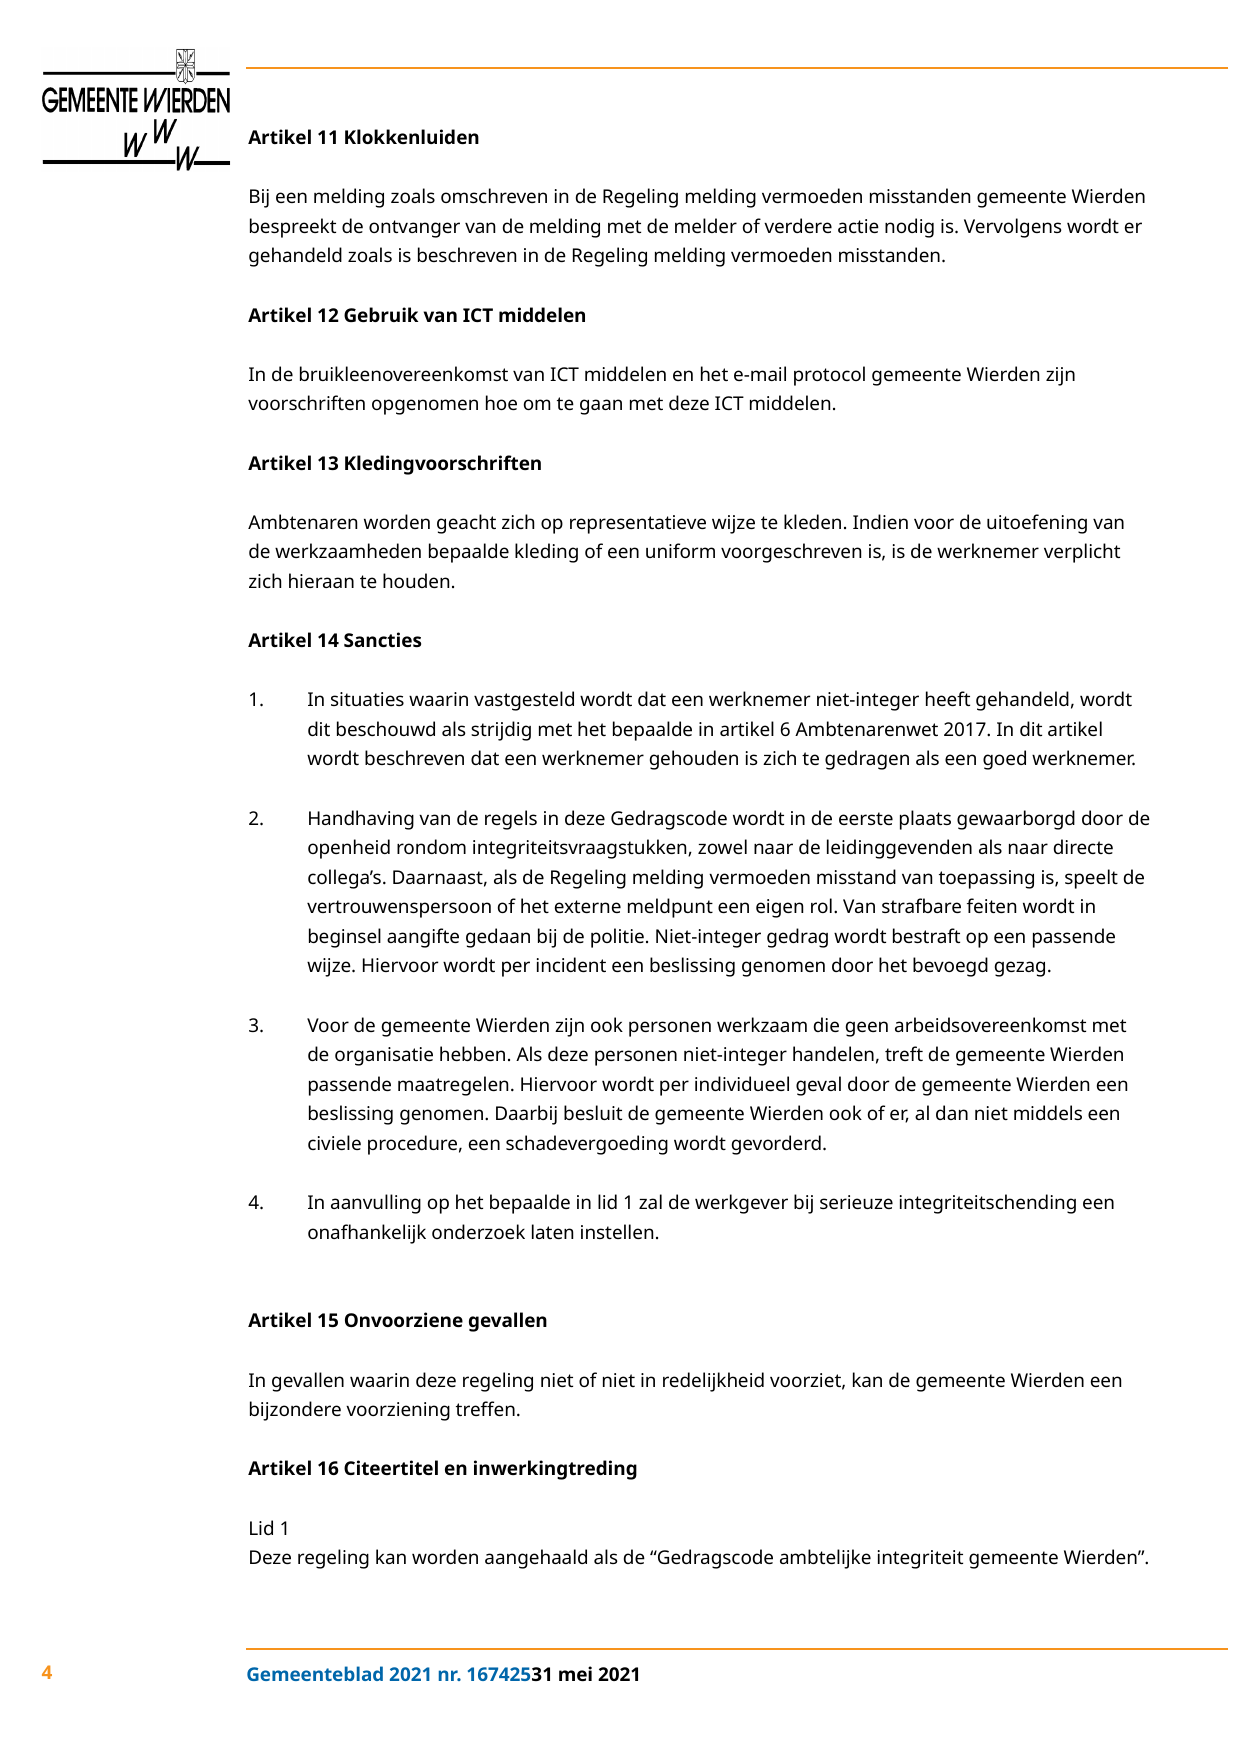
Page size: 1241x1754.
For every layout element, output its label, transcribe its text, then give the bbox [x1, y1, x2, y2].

list In situaties waarin vastgesteld wordt dat een werknemer niet-integer heeft gehandeld, wordt dit beschouwd als strijdig met het bepaalde in artikel 6 Ambtenarenwet 2017. In dit artikel wordt beschreven dat een werknemer gehouden is zich te gedragen als een goed werknemer. [248, 686, 1152, 771]
text Artikel 15 Onvoorziene gevallen [248, 1308, 1152, 1333]
text Artikel 14 Sancties [248, 627, 1152, 653]
text In de bruikleenovereenkomst van ICT middelen en het e-mail protocol gemeente Wierden zijn voorschriften opgenomen hoe om te gaan met deze ICT middelen. [248, 361, 1152, 416]
text Artikel 16 Citeertitel en inwerkingtreding [248, 1456, 1152, 1481]
text Deze regeling kan worden aangehaald als de “Gedragscode ambtelijke integriteit gemeente Wierden”. [248, 1544, 1152, 1570]
list Voor de gemeente Wierden zijn ook personen werkzaam die geen arbeidsovereenkomst met de organisatie hebben. Als deze personen niet-integer handelen, treft de gemeente Wierden passende maatregelen. Hiervoor wordt per individueel geval door de gemeente Wierden een beslissing genomen. Daarbij besluit de gemeente Wierden ook of er, al dan niet middels een civiele procedure, een schadevergoeding wordt gevorderd. [248, 1012, 1152, 1156]
text Ambtenaren worden geacht zich op representatieve wijze te kleden. Indien voor de uitoefening van de werkzaamheden bepaalde kleding of een uniform voorgeschreven is, is de werknemer verplicht zich hieraan te houden. [248, 509, 1152, 594]
text Artikel 13 Kledingvoorschriften [248, 450, 1152, 476]
text Bij een melding zoals omschreven in de Regeling melding vermoeden misstanden gemeente Wierden bespreekt de ontvanger van de melding met de melder of verdere actie nodig is. Vervolgens wordt er gehandeld zoals is beschreven in de Regeling melding vermoeden misstanden. [248, 183, 1152, 268]
picture [41, 47, 231, 172]
text Artikel 11 Klokkenluiden [248, 124, 1152, 150]
text In gevallen waarin deze regeling niet of niet in redelijkheid voorziet, kan de gemeente Wierden een bijzondere voorziening treffen. [248, 1367, 1152, 1422]
list In aanvulling op het bepaalde in lid 1 zal de werkgever bij serieuze integriteitschending een onafhankelijk onderzoek laten instellen. [248, 1189, 1152, 1245]
text Artikel 12 Gebruik van ICT middelen [248, 302, 1152, 328]
list Handhaving van de regels in deze Gedragscode wordt in de eerste plaats gewaarborgd door de openheid rondom integriteitsvraagstukken, zowel naar de leidinggevenden als naar directe collega’s. Daarnaast, als de Regeling melding vermoeden misstand van toepassing is, speelt de vertrouwenspersoon of het externe meldpunt een eigen rol. Van strafbare feiten wordt in beginsel aangifte gedaan bij de politie. Niet-integer gedrag wordt bestraft op een passende wijze. Hiervoor wordt per incident een beslissing genomen door het bevoegd gezag. [248, 805, 1152, 978]
text Lid 1 [248, 1515, 1152, 1541]
